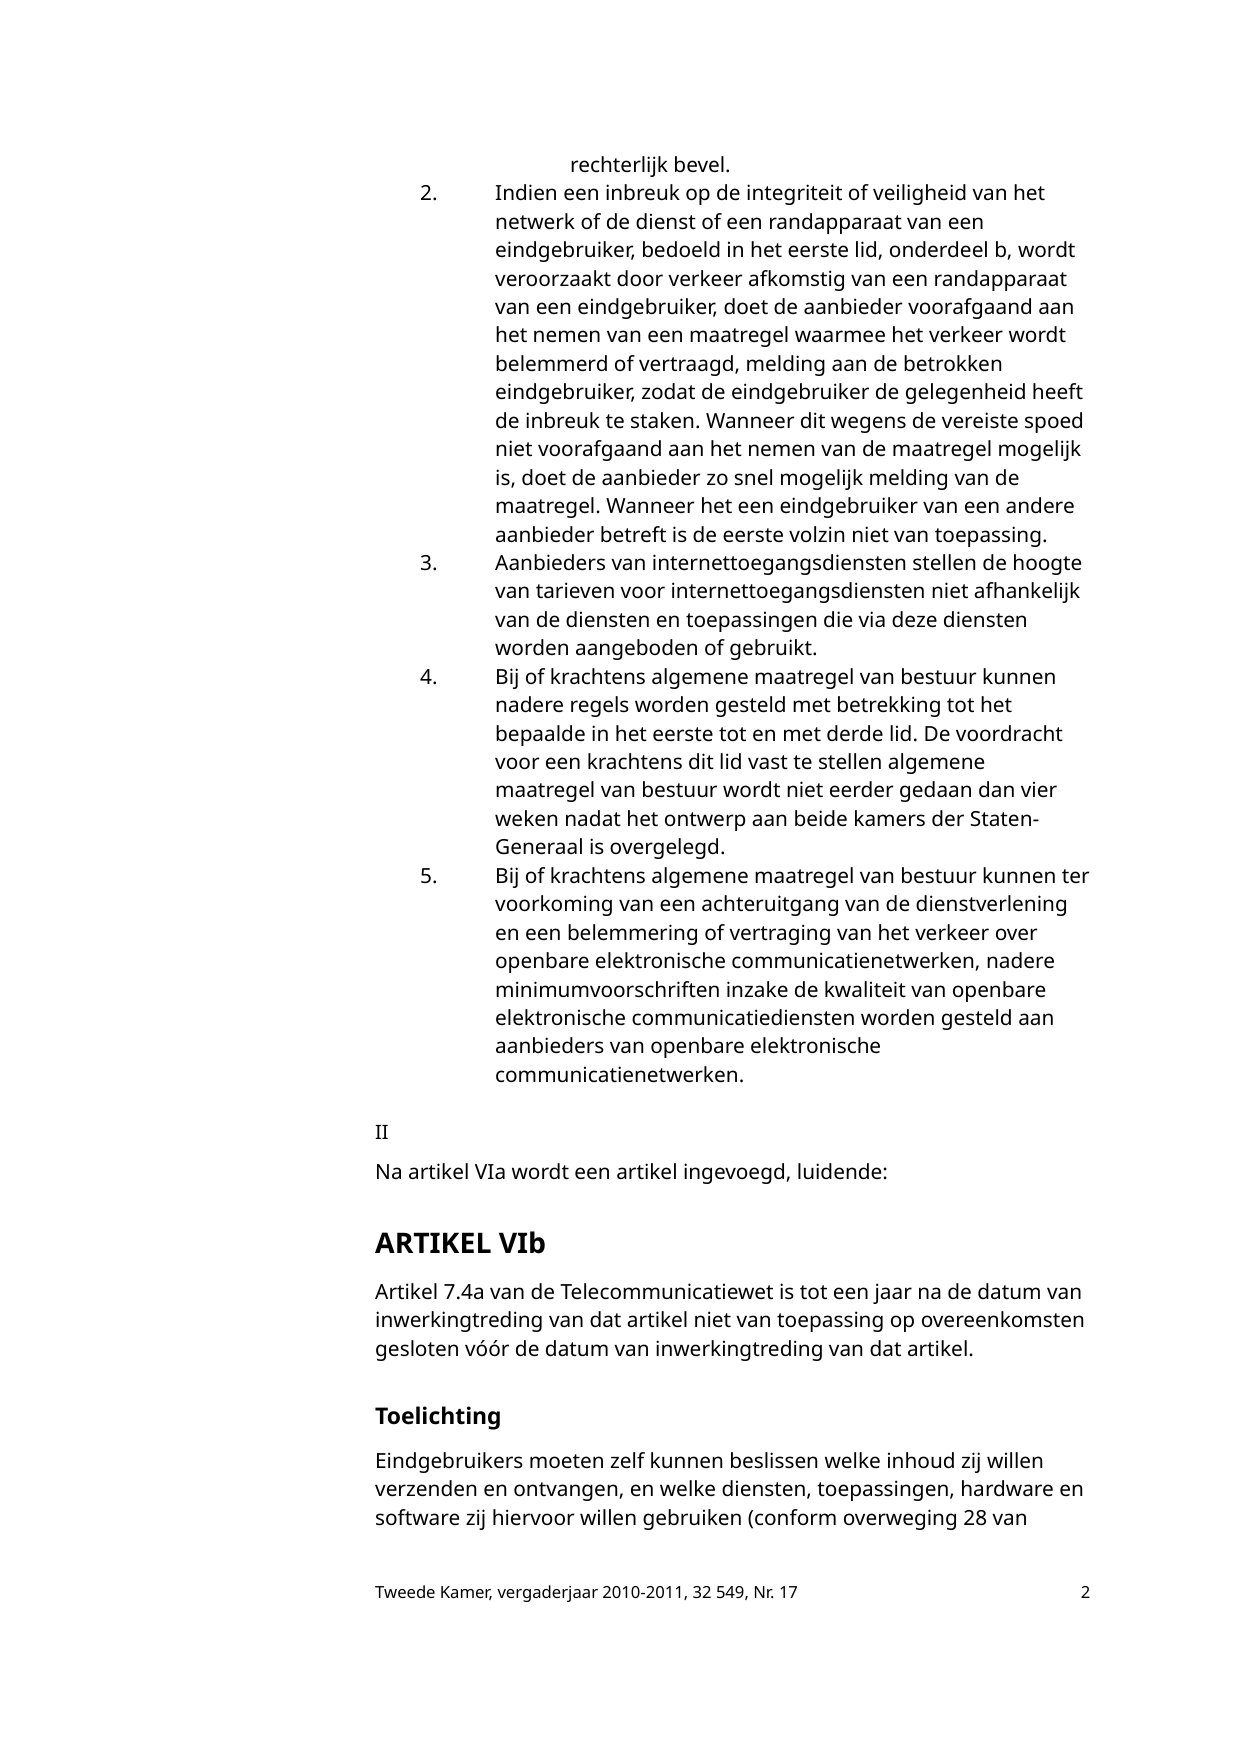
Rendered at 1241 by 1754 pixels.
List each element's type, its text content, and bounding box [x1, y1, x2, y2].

text Eindgebruikers moeten zelf kunnen beslissen welke inhoud zij willen verzenden en ontvangen, en welke diensten, toepassingen, hardware en software zij hiervoor willen gebruiken (conform overweging 28 van [375, 1446, 1090, 1531]
text II [375, 1118, 1090, 1145]
list Indien een inbreuk op de integriteit of veiligheid van het netwerk of de dienst of een randapparaat van een eindgebruiker, bedoeld in het eerste lid, onderdeel b, wordt veroorzaakt door verkeer afkomstig van een randapparaat van een eindgebruiker, doet de aanbieder voorafgaand aan het nemen van een maatregel waarmee het verkeer wordt belemmerd of vertraagd, melding aan de betrokken eindgebruiker, zodat de eindgebruiker de gelegenheid heeft de inbreuk te staken. Wanneer dit wegens de vereiste spoed niet voorafgaand aan het nemen van de maatregel mogelijk is, doet de aanbieder zo snel mogelijk melding van de maatregel. Wanneer het een eindgebruiker van een andere aanbieder betreft is de eerste volzin niet van toepassing. [420, 178, 1090, 548]
subtitle Toelichting [375, 1399, 1090, 1431]
list Bij of krachtens algemene maatregel van bestuur kunnen nadere regels worden gesteld met betrekking tot het bepaalde in het eerste tot en met derde lid. De voordracht voor een krachtens dit lid vast te stellen algemene maatregel van bestuur wordt niet eerder gedaan dan vier weken nadat het ontwerp aan beide kamers der Staten-Generaal is overgelegd. [420, 662, 1090, 861]
subtitle ARTIKEL VIb [375, 1223, 1090, 1262]
list rechterlijk bevel. [495, 150, 1090, 178]
list Bij of krachtens algemene maatregel van bestuur kunnen ter voorkoming van een achteruitgang van de dienstverlening en een belemmering of vertraging van het verkeer over openbare elektronische communicatienetwerken, nadere minimumvoorschriften inzake de kwaliteit van openbare elektronische communicatiediensten worden gesteld aan aanbieders van openbare elektronische communicatienetwerken. [420, 861, 1090, 1088]
text Artikel 7.4a van de Telecommunicatiewet is tot een jaar na de datum van inwerkingtreding van dat artikel niet van toepassing op overeenkomsten gesloten vóór de datum van inwerkingtreding van dat artikel. [375, 1277, 1090, 1362]
list Aanbieders van internettoegangsdiensten stellen de hoogte van tarieven voor internettoegangsdiensten niet afhankelijk van de diensten en toepassingen die via deze diensten worden aangeboden of gebruikt. [420, 548, 1090, 662]
text Na artikel VIa wordt een artikel ingevoegd, luidende: [375, 1157, 1090, 1186]
